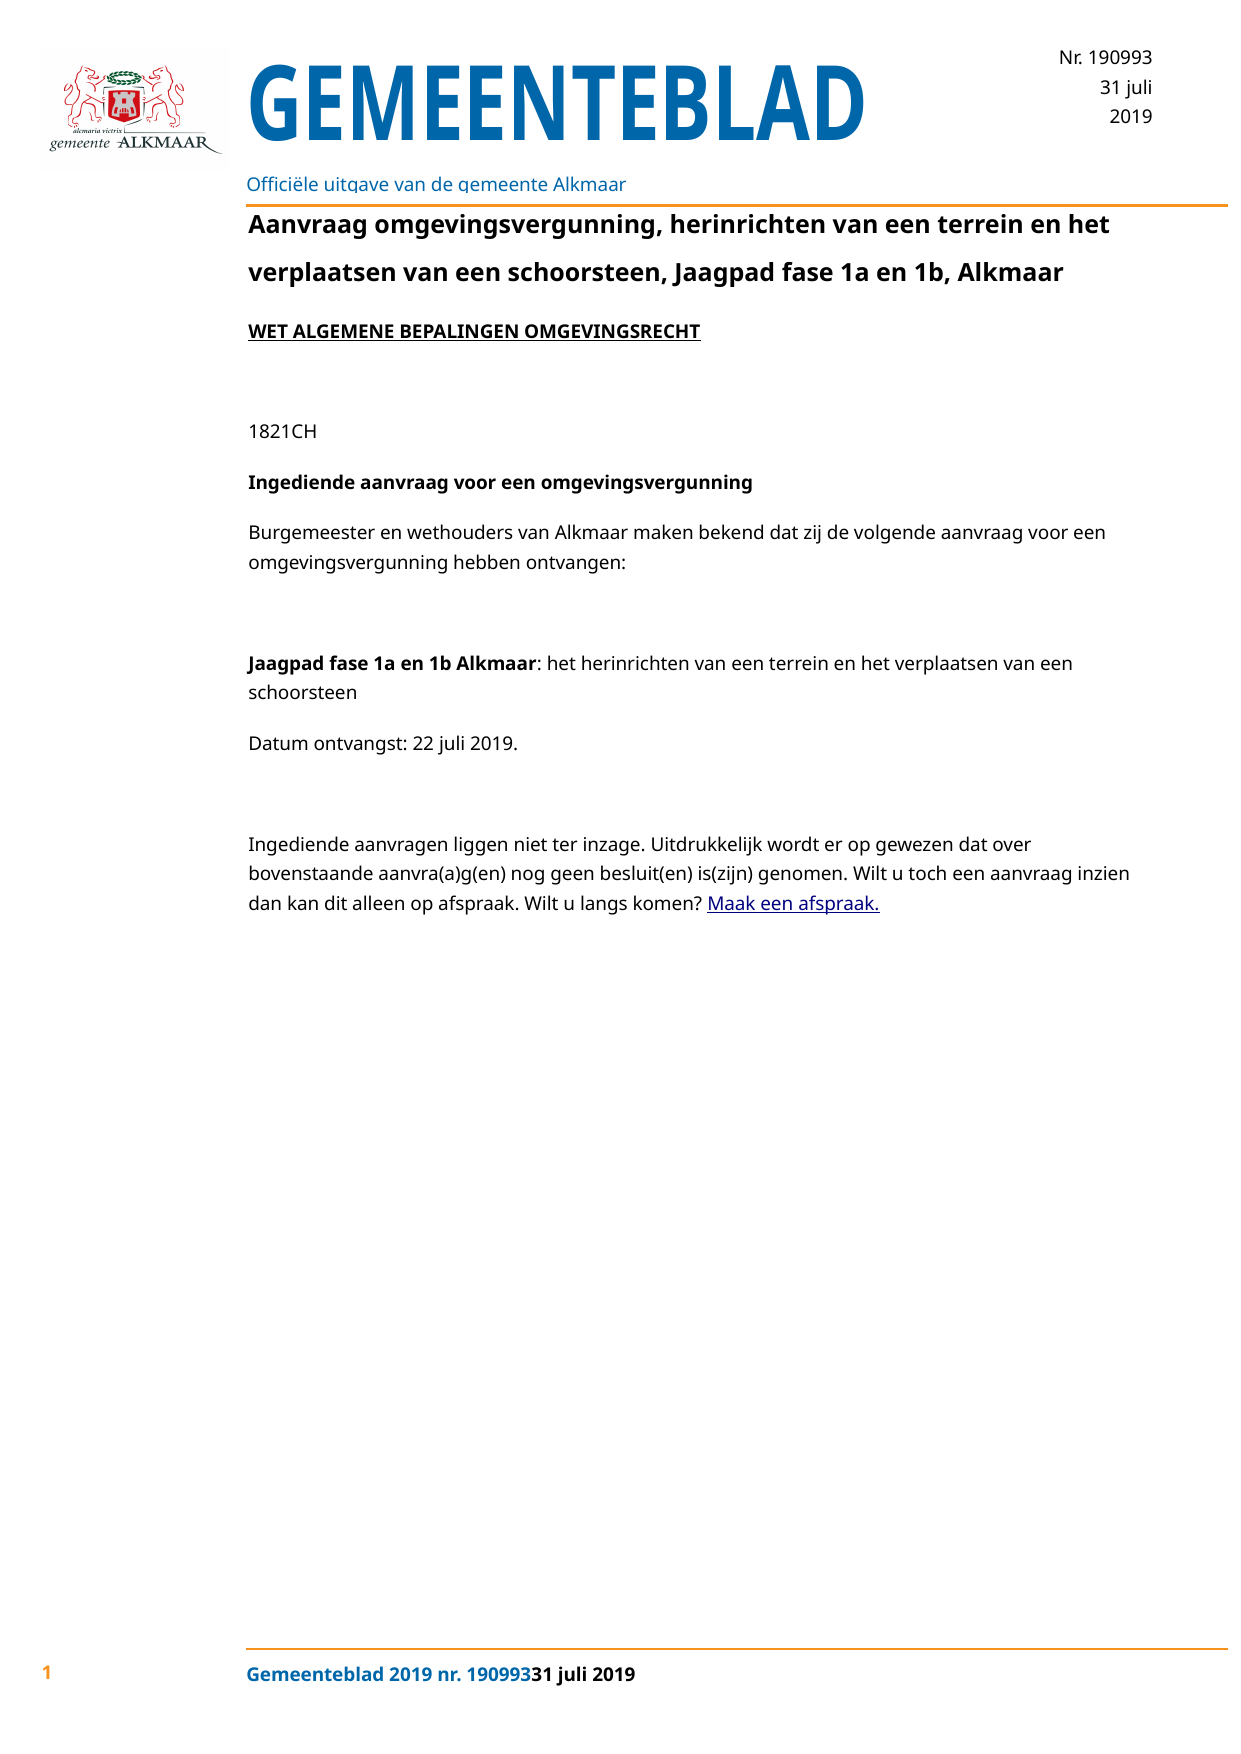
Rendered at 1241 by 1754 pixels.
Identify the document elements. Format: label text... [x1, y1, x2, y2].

text WET ALGEMENE BEPALINGEN OMGEVINGSRECHT [248, 318, 1152, 344]
text Ingediende aanvragen liggen niet ter inzage. Uitdrukkelijk wordt er op gewezen dat over bovenstaande aanvra(a)g(en) nog geen besluit(en) is(zijn) genomen. Wilt u toch een aanvraag inzien dan kan dit alleen op afspraak. Wilt u langs komen? Maak een afspraak. [248, 831, 1152, 916]
text Ingediende aanvraag voor een omgevingsvergunning [248, 469, 1152, 495]
picture [41, 47, 231, 172]
text Jaagpad fase 1a en 1b Alkmaar: het herinrichten van een terrein en het verplaatsen van een schoorsteen [248, 650, 1152, 705]
text Aanvraag omgevingsvergunning, herinrichten van een terrein en het verplaatsen van een schoorsteen, Jaagpad fase 1a en 1b, Alkmaar [248, 207, 1152, 288]
text Burgemeester en wethouders van Alkmaar maken bekend dat zij de volgende aanvraag voor een omgevingsvergunning hebben ontvangen: [248, 519, 1152, 575]
text Datum ontvangst: 22 juli 2019. [248, 730, 1152, 756]
text 1821CH [248, 419, 1152, 444]
